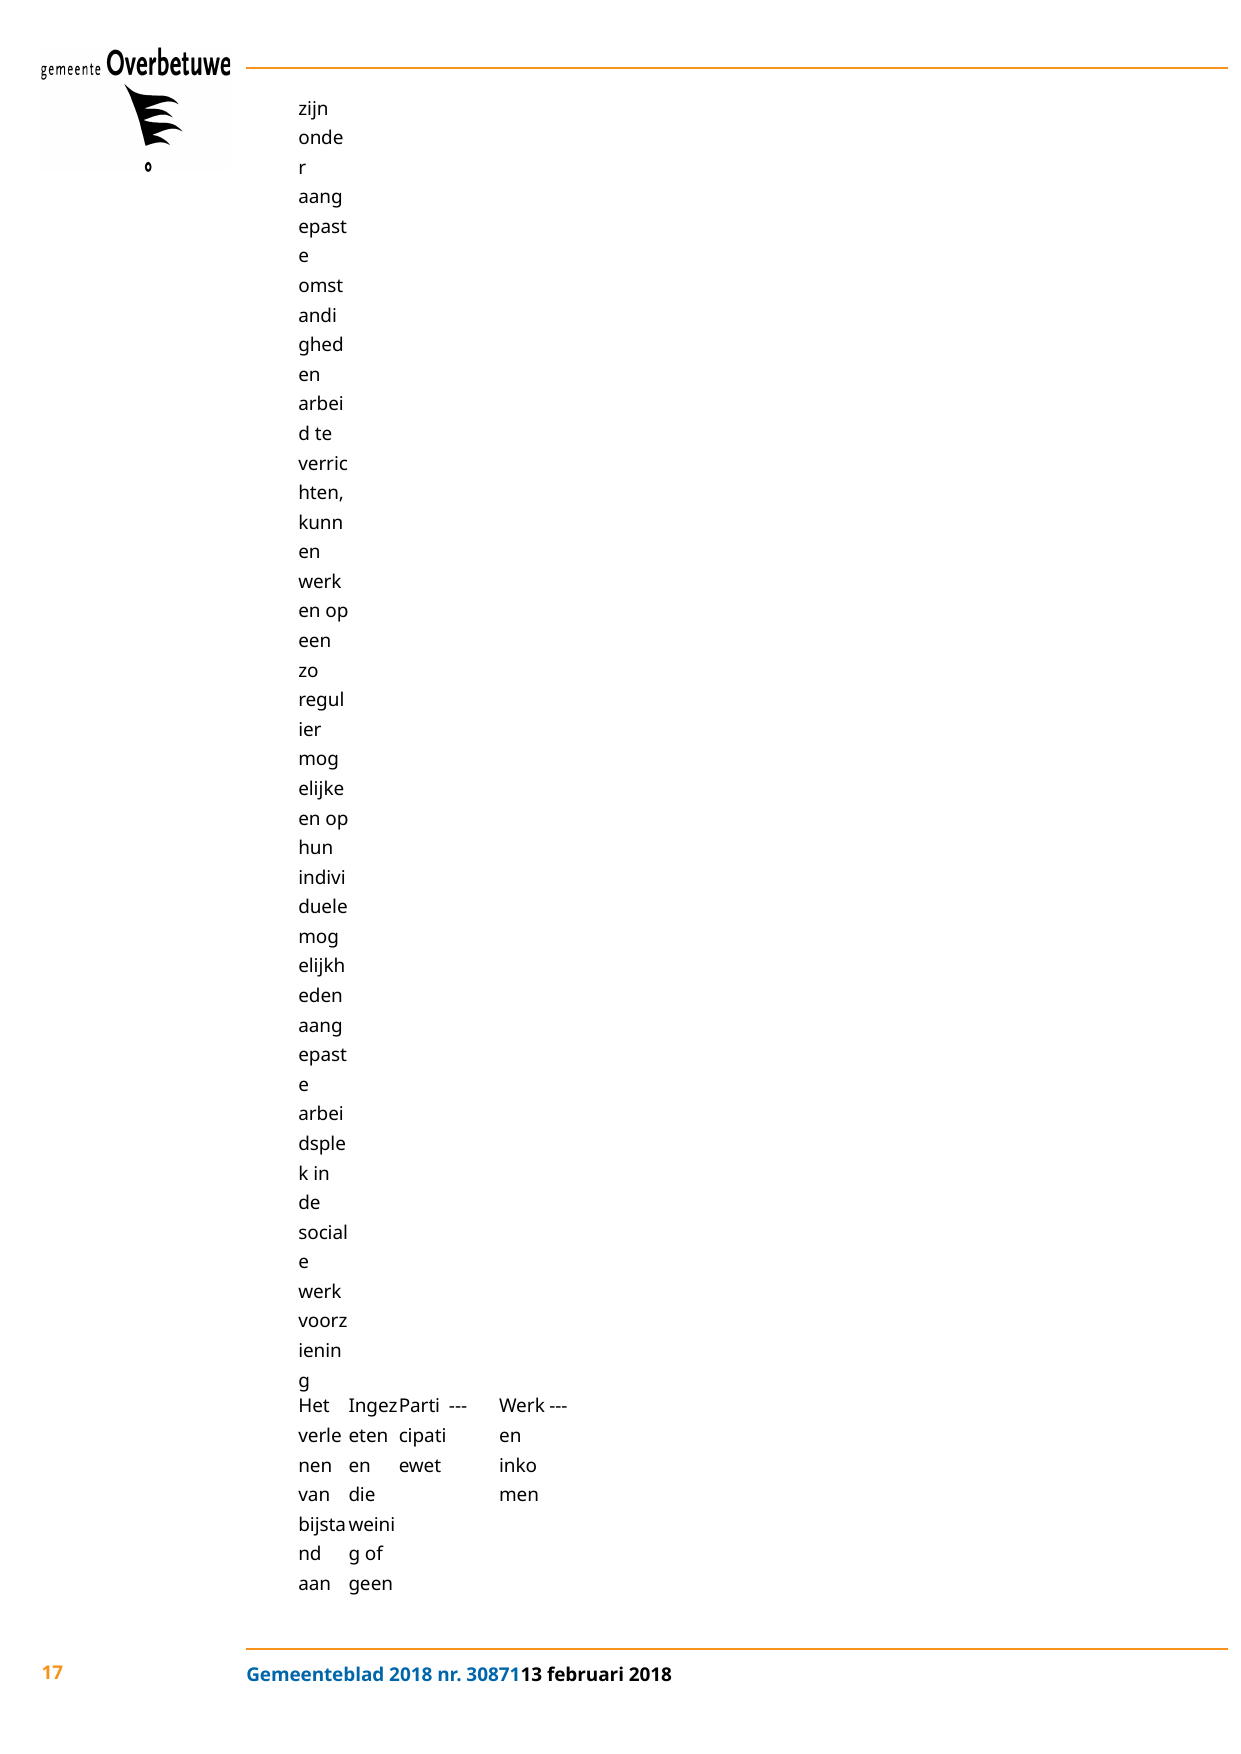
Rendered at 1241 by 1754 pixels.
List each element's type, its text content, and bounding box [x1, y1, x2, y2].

table_cell [449, 95, 499, 1393]
table_cell [399, 95, 449, 1393]
table_cell [348, 95, 398, 1393]
table_cell --- [549, 95, 599, 1393]
table_cell zijn onder aangepaste omstandigheden arbeid te verrichten, kunnen werken op een zo regulier mogelijke en op hun individuele mogelijkheden aangepaste arbeidsplek in de sociale werkvoorziening [298, 95, 348, 1393]
table_cell Werk en inkomen [499, 1393, 549, 1596]
table_cell [248, 95, 298, 1596]
picture [41, 47, 231, 172]
table_cell Het verlenen van bijstand aan [298, 1393, 348, 1596]
table_cell Ingezetenen die weinig of geen [348, 1393, 398, 1596]
table_cell --- [549, 1393, 599, 1596]
table_cell [499, 95, 549, 1393]
table_cell Participatiewet [399, 1393, 449, 1596]
table_cell --- [449, 1393, 499, 1596]
